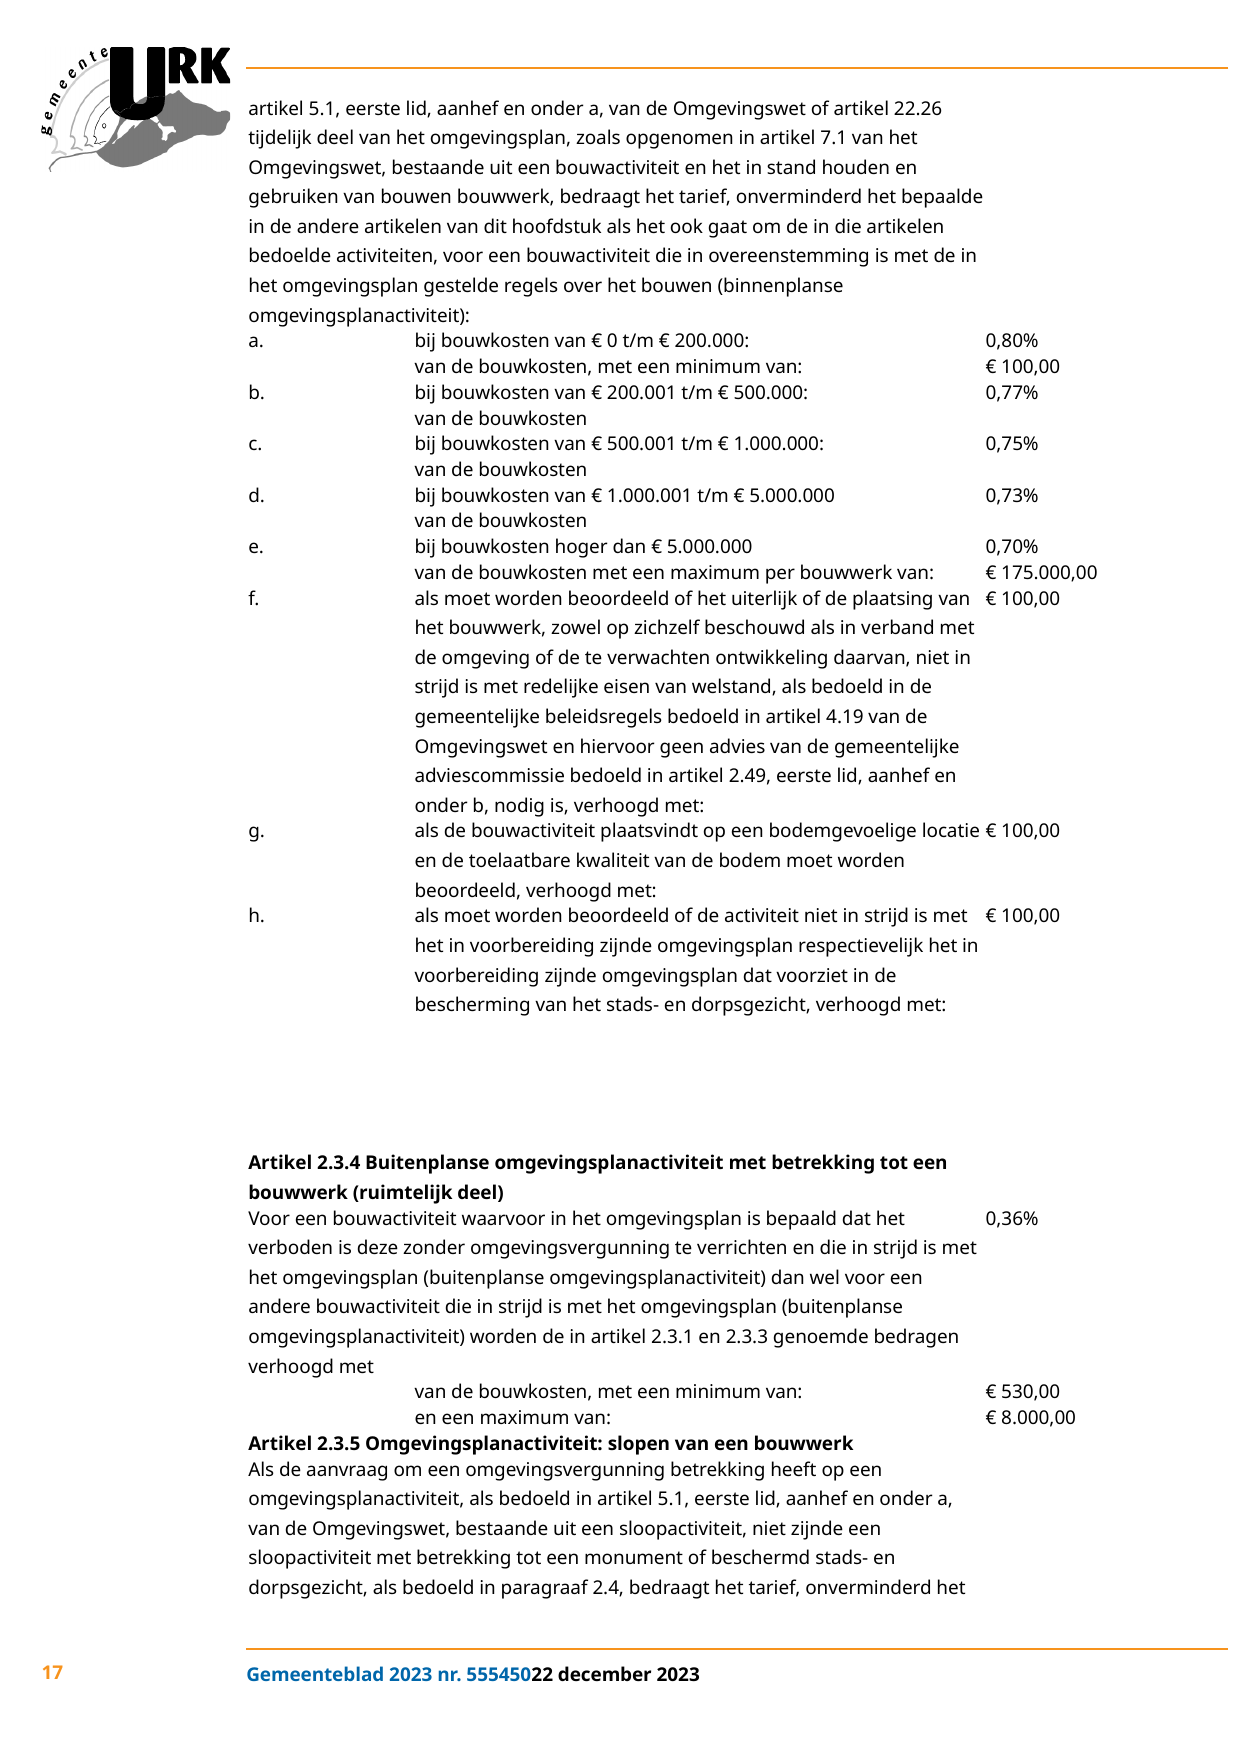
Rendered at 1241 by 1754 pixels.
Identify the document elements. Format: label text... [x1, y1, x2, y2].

table_cell [248, 1094, 414, 1120]
table_cell [985, 1120, 1152, 1205]
table_cell [414, 1017, 985, 1043]
table_cell [985, 1456, 1152, 1600]
table_cell [248, 1069, 414, 1094]
table_cell en een maximum van: [414, 1404, 985, 1430]
table_cell g. [248, 818, 414, 903]
table_cell c. [248, 431, 414, 456]
table_cell bij bouwkosten van € 0 t/m € 200.000: [414, 328, 985, 353]
table_cell [985, 1017, 1152, 1043]
table_cell a. [248, 328, 414, 353]
table_cell van de bouwkosten [414, 405, 985, 431]
table_cell 0,73% [985, 482, 1152, 508]
table_cell 0,80% [985, 328, 1152, 353]
table_cell als moet worden beoordeeld of het uiterlijk of de plaatsing van het bouwwerk, zowel op zichzelf beschouwd als in verband met de omgeving of de te verwachten ontwikkeling daarvan, niet in strijd is met redelijke eisen van welstand, als bedoeld in de gemeentelijke beleidsregels bedoeld in artikel 4.19 van de Omgevingswet en hiervoor geen advies van de gemeentelijke adviescommissie bedoeld in artikel 2.49, eerste lid, aanhef en onder b, nodig is, verhoogd met: [414, 585, 985, 818]
table_cell van de bouwkosten met een maximum per bouwwerk van: [414, 559, 985, 585]
table_cell € 100,00 [985, 585, 1152, 818]
table_cell [248, 353, 414, 379]
table_cell € 175.000,00 [985, 559, 1152, 585]
table_cell [248, 1043, 414, 1068]
table_cell van de bouwkosten [414, 456, 985, 482]
table_cell [985, 456, 1152, 482]
table_cell [248, 1379, 414, 1404]
table_cell 0,70% [985, 534, 1152, 559]
table_cell € 100,00 [985, 353, 1152, 379]
table_cell bij bouwkosten hoger dan € 5.000.000 [414, 534, 985, 559]
table_cell bij bouwkosten van € 200.001 t/m € 500.000: [414, 379, 985, 405]
table_cell [985, 1069, 1152, 1094]
table_cell als moet worden beoordeeld of de activiteit niet in strijd is met het in voorbereiding zijnde omgevingsplan respectievelijk het in voorbereiding zijnde omgevingsplan dat voorziet in de bescherming van het stads- en dorpsgezicht, verhoogd met: [414, 903, 985, 1017]
table_cell 0,77% [985, 379, 1152, 405]
table_cell van de bouwkosten [414, 508, 985, 533]
table_cell [985, 1094, 1152, 1120]
table_cell Artikel 2.3.4 Buitenplanse omgevingsplanactiviteit met betrekking tot een bouwwerk (ruimtelijk deel) [248, 1120, 985, 1205]
table_cell [985, 1430, 1152, 1456]
table_cell [248, 508, 414, 533]
table_cell [248, 1017, 414, 1043]
table_cell [985, 95, 1152, 328]
table_cell bij bouwkosten van € 500.001 t/m € 1.000.000: [414, 431, 985, 456]
table_cell [985, 508, 1152, 533]
table_cell 0,75% [985, 431, 1152, 456]
table_cell € 100,00 [985, 903, 1152, 1017]
table_cell [414, 1069, 985, 1094]
table_cell b. [248, 379, 414, 405]
table_cell [248, 456, 414, 482]
table_cell van de bouwkosten, met een minimum van: [414, 353, 985, 379]
table_cell [248, 1404, 414, 1430]
table_cell € 100,00 [985, 818, 1152, 903]
table_cell [985, 1043, 1152, 1068]
table_cell h. [248, 903, 414, 1017]
table_cell van de bouwkosten, met een minimum van: [414, 1379, 985, 1404]
table_cell Artikel 2.3.5 Omgevingsplanactiviteit: slopen van een bouwwerk [248, 1430, 985, 1456]
table_cell bij bouwkosten van € 1.000.001 t/m € 5.000.000 [414, 482, 985, 508]
table_cell als de bouwactiviteit plaatsvindt op een bodemgevoelige locatie en de toelaatbare kwaliteit van de bodem moet worden beoordeeld, verhoogd met: [414, 818, 985, 903]
table_cell [414, 1094, 985, 1120]
table_cell Voor een bouwactiviteit waarvoor in het omgevingsplan is bepaald dat het verboden is deze zonder omgevingsvergunning te verrichten en die in strijd is met het omgevingsplan (buitenplanse omgevingsplanactiviteit) dan wel voor een andere bouwactiviteit die in strijd is met het omgevingsplan (buitenplanse omgevingsplanactiviteit) worden de in artikel 2.3.1 en 2.3.3 genoemde bedragen verhoogd met [248, 1205, 985, 1378]
table_cell 0,36% [985, 1205, 1152, 1378]
table_cell € 8.000,00 [985, 1404, 1152, 1430]
table_cell e. [248, 534, 414, 559]
table_cell [985, 405, 1152, 431]
table_cell Als de aanvraag om een omgevingsvergunning betrekking heeft op een omgevingsplanactiviteit, als bedoeld in artikel 5.1, eerste lid, aanhef en onder a, van de Omgevingswet, bestaande uit een sloopactiviteit, niet zijnde een sloopactiviteit met betrekking tot een monument of beschermd stads- en dorpsgezicht, als bedoeld in paragraaf 2.4, bedraagt het tarief, onverminderd het [248, 1456, 985, 1600]
table_cell € 530,00 [985, 1379, 1152, 1404]
table_cell artikel 5.1, eerste lid, aanhef en onder a, van de Omgevingswet of artikel 22.26 tijdelijk deel van het omgevingsplan, zoals opgenomen in artikel 7.1 van het Omgevingswet, bestaande uit een bouwactiviteit en het in stand houden en gebruiken van bouwen bouwwerk, bedraagt het tarief, onverminderd het bepaalde in de andere artikelen van dit hoofdstuk als het ook gaat om de in die artikelen bedoelde activiteiten, voor een bouwactiviteit die in overeenstemming is met de in het omgevingsplan gestelde regels over het bouwen (binnenplanse omgevingsplanactiviteit): [248, 95, 985, 328]
table_cell [248, 405, 414, 431]
picture [41, 47, 231, 172]
table_cell [248, 559, 414, 585]
table_cell f. [248, 585, 414, 818]
table_cell d. [248, 482, 414, 508]
table_cell [414, 1043, 985, 1068]
